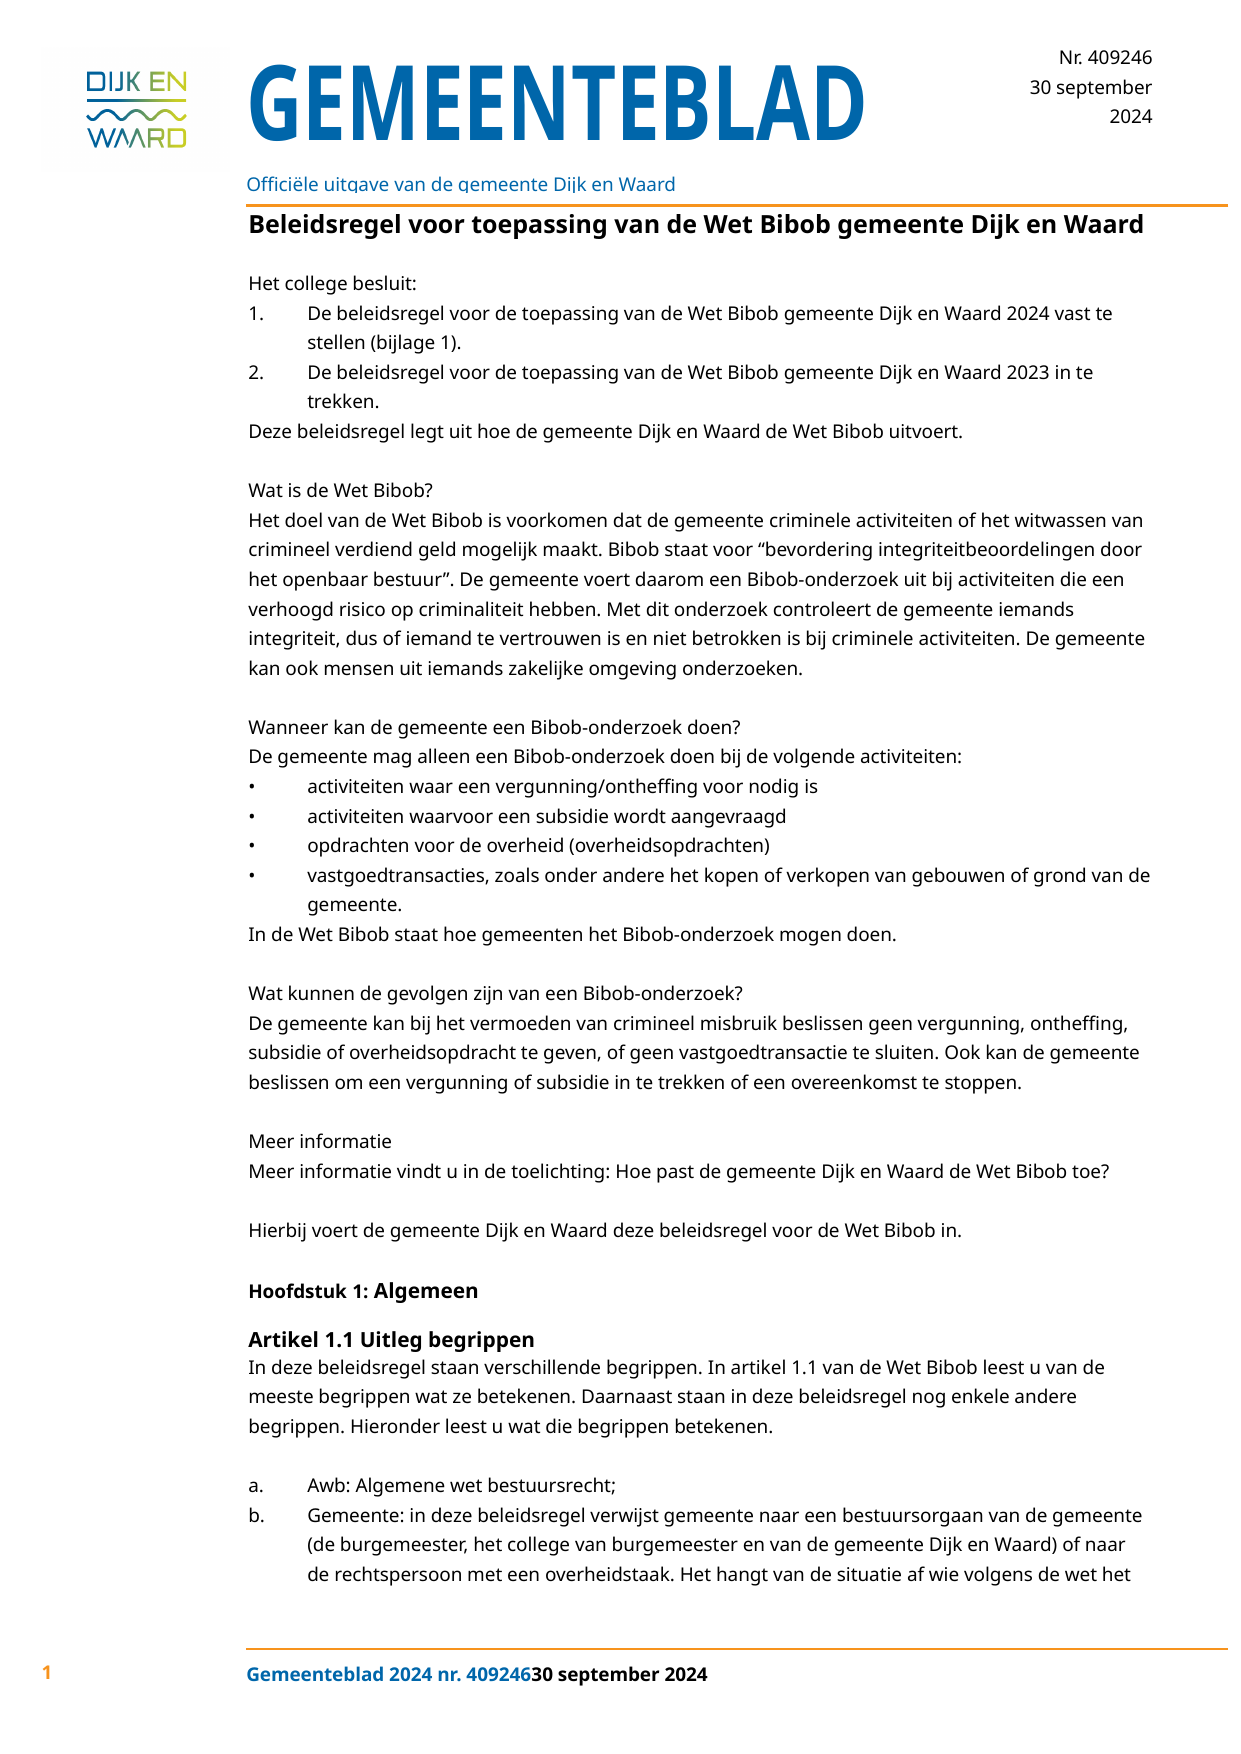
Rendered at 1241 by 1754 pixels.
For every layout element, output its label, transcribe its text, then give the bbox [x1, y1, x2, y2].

text Wat is de Wet Bibob? [248, 477, 1152, 503]
text Meer informatie [248, 1128, 1152, 1154]
text De gemeente kan bij het vermoeden van crimineel misbruik beslissen geen vergunning, ontheffing, subsidie of overheidsopdracht te geven, of geen vastgoedtransactie te sluiten. Ook kan de gemeente beslissen om een vergunning of subsidie in te trekken of een overeenkomst te stoppen. [248, 1010, 1152, 1095]
list activiteiten waarvoor een subsidie wordt aangevraagd [248, 803, 1152, 828]
text Hierbij voert de gemeente Dijk en Waard deze beleidsregel voor de Wet Bibob in. [248, 1217, 1152, 1243]
text Beleidsregel voor toepassing van de Wet Bibob gemeente Dijk en Waard [248, 207, 1152, 241]
text Artikel 1.1 Uitleg begrippen [248, 1325, 1152, 1354]
text Deze beleidsregel legt uit hoe de gemeente Dijk en Waard de Wet Bibob uitvoert. [248, 418, 1152, 444]
text Het college besluit: [248, 270, 1152, 296]
list vastgoedtransacties, zoals onder andere het kopen of verkopen van gebouwen of grond van de gemeente. [248, 862, 1152, 917]
text Wanneer kan de gemeente een Bibob-onderzoek doen? [248, 714, 1152, 740]
list opdrachten voor de overheid (overheidsopdrachten) [248, 832, 1152, 858]
list De beleidsregel voor de toepassing van de Wet Bibob gemeente Dijk en Waard 2023 in te trekken. [248, 359, 1152, 414]
list activiteiten waar een vergunning/ontheffing voor nodig is [248, 773, 1152, 799]
text Wat kunnen de gevolgen zijn van een Bibob-onderzoek? [248, 980, 1152, 1006]
text In de Wet Bibob staat hoe gemeenten het Bibob-onderzoek mogen doen. [248, 921, 1152, 947]
text In deze beleidsregel staan verschillende begrippen. In artikel 1.1 van de Wet Bibob leest u van de meeste begrippen wat ze betekenen. Daarnaast staan in deze beleidsregel nog enkele andere begrippen. Hieronder leest u wat die begrippen betekenen. [248, 1354, 1152, 1439]
text De gemeente mag alleen een Bibob-onderzoek doen bij de volgende activiteiten: [248, 744, 1152, 769]
list De beleidsregel voor de toepassing van de Wet Bibob gemeente Dijk en Waard 2024 vast te stellen (bijlage 1). [248, 300, 1152, 355]
text Meer informatie vindt u in de toelichting: Hoe past de gemeente Dijk en Waard de Wet Bibob toe? [248, 1158, 1152, 1183]
text Hoofdstuk 1: Algemeen [248, 1276, 1152, 1304]
text Het doel van de Wet Bibob is voorkomen dat de gemeente criminele activiteiten of het witwassen van crimineel verdiend geld mogelijk maakt. Bibob staat voor “bevordering integriteitbeoordelingen door het openbaar bestuur”. De gemeente voert daarom een Bibob-onderzoek uit bij activiteiten die een verhoogd risico op criminaliteit hebben. Met dit onderzoek controleert de gemeente iemands integriteit, dus of iemand te vertrouwen is en niet betrokken is bij criminele activiteiten. De gemeente kan ook mensen uit iemands zakelijke omgeving onderzoeken. [248, 507, 1152, 681]
picture [41, 47, 231, 172]
list Gemeente: in deze beleidsregel verwijst gemeente naar een bestuursorgaan van de gemeente (de burgemeester, het college van burgemeester en van de gemeente Dijk en Waard) of naar de rechtspersoon met een overheidstaak. Het hangt van de situatie af wie volgens de wet het [248, 1502, 1152, 1587]
list Awb: Algemene wet bestuursrecht; [248, 1472, 1152, 1498]
